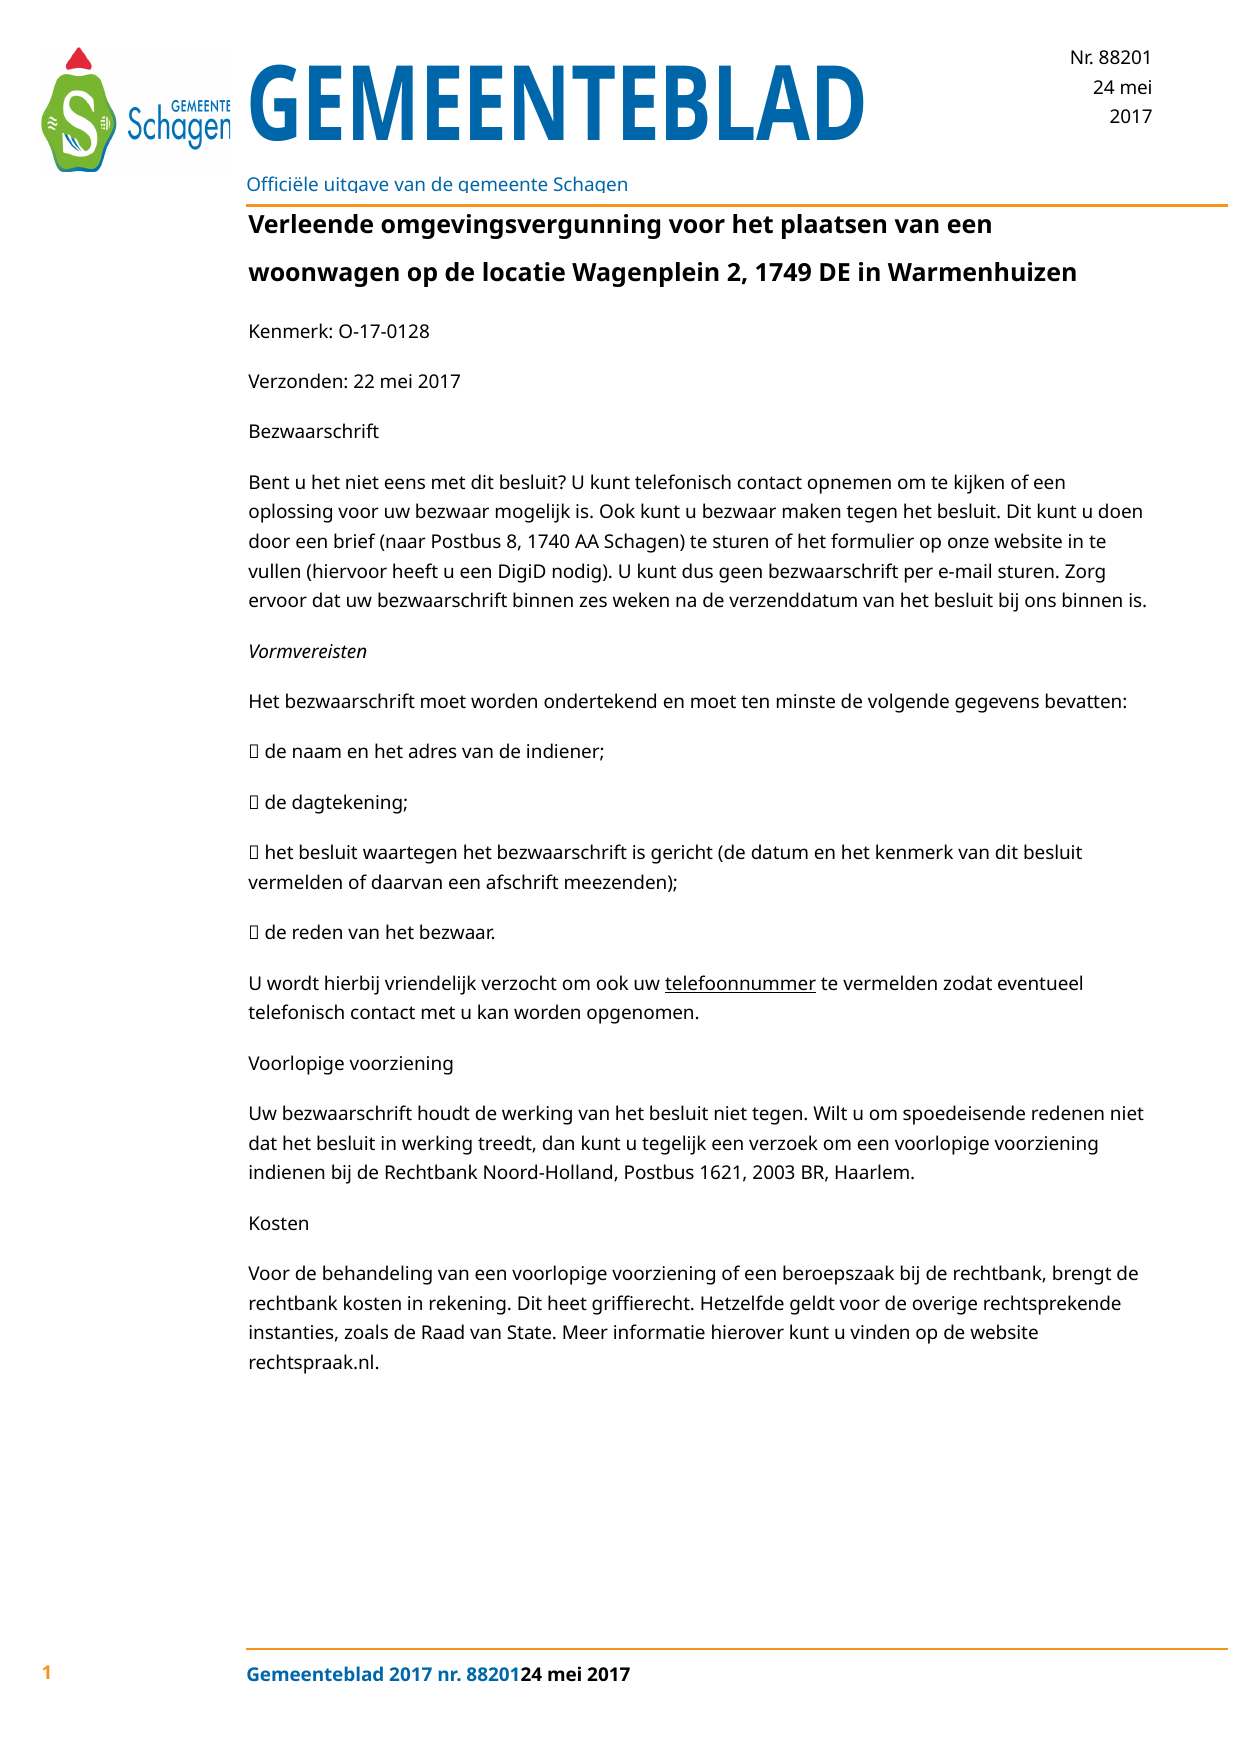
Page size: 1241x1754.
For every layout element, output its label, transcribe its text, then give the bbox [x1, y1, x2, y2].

text Het bezwaarschrift moet worden ondertekend en moet ten minste de volgende gegevens bevatten: [248, 688, 1152, 714]
text Verzonden: 22 mei 2017 [248, 368, 1152, 394]
text Bent u het niet eens met dit besluit? U kunt telefonisch contact opnemen om te kijken of een oplossing voor uw bezwaar mogelijk is. Ook kunt u bezwaar maken tegen het besluit. Dit kunt u doen door een brief (naar Postbus 8, 1740 AA Schagen) te sturen of het formulier op onze website in te vullen (hiervoor heeft u een DigiD nodig). U kunt dus geen bezwaarschrift per e-mail sturen. Zorg ervoor dat uw bezwaarschrift binnen zes weken na de verzenddatum van het besluit bij ons binnen is. [248, 469, 1152, 613]
text  de naam en het adres van de indiener; [248, 739, 1152, 764]
text Verleende omgevingsvergunning voor het plaatsen van een woonwagen op de locatie Wagenplein 2, 1749 DE in Warmenhuizen [248, 207, 1152, 288]
text Vormvereisten [248, 638, 1152, 664]
text Voor de behandeling van een voorlopige voorziening of een beroepszaak bij de rechtbank, brengt de rechtbank kosten in rekening. Dit heet griffierecht. Hetzelfde geldt voor de overige rechtsprekende instanties, zoals de Raad van State. Meer informatie hierover kunt u vinden op de website rechtspraak.nl. [248, 1260, 1152, 1375]
text Kosten [248, 1210, 1152, 1236]
text U wordt hierbij vriendelijk verzocht om ook uw telefoonnummer te vermelden zodat eventueel telefonisch contact met u kan worden opgenomen. [248, 970, 1152, 1025]
text  het besluit waartegen het bezwaarschrift is gericht (de datum en het kenmerk van dit besluit vermelden of daarvan een afschrift meezenden); [248, 839, 1152, 895]
text Bezwaarschrift [248, 419, 1152, 444]
picture [41, 47, 231, 172]
text Uw bezwaarschrift houdt de werking van het besluit niet tegen. Wilt u om spoedeisende redenen niet dat het besluit in werking treedt, dan kunt u tegelijk een verzoek om een voorlopige voorziening indienen bij de Rechtbank Noord-Holland, Postbus 1621, 2003 BR, Haarlem. [248, 1100, 1152, 1185]
text Kenmerk: O-17-0128 [248, 318, 1152, 344]
text Voorlopige voorziening [248, 1050, 1152, 1076]
text  de dagtekening; [248, 789, 1152, 815]
text  de reden van het bezwaar. [248, 919, 1152, 945]
